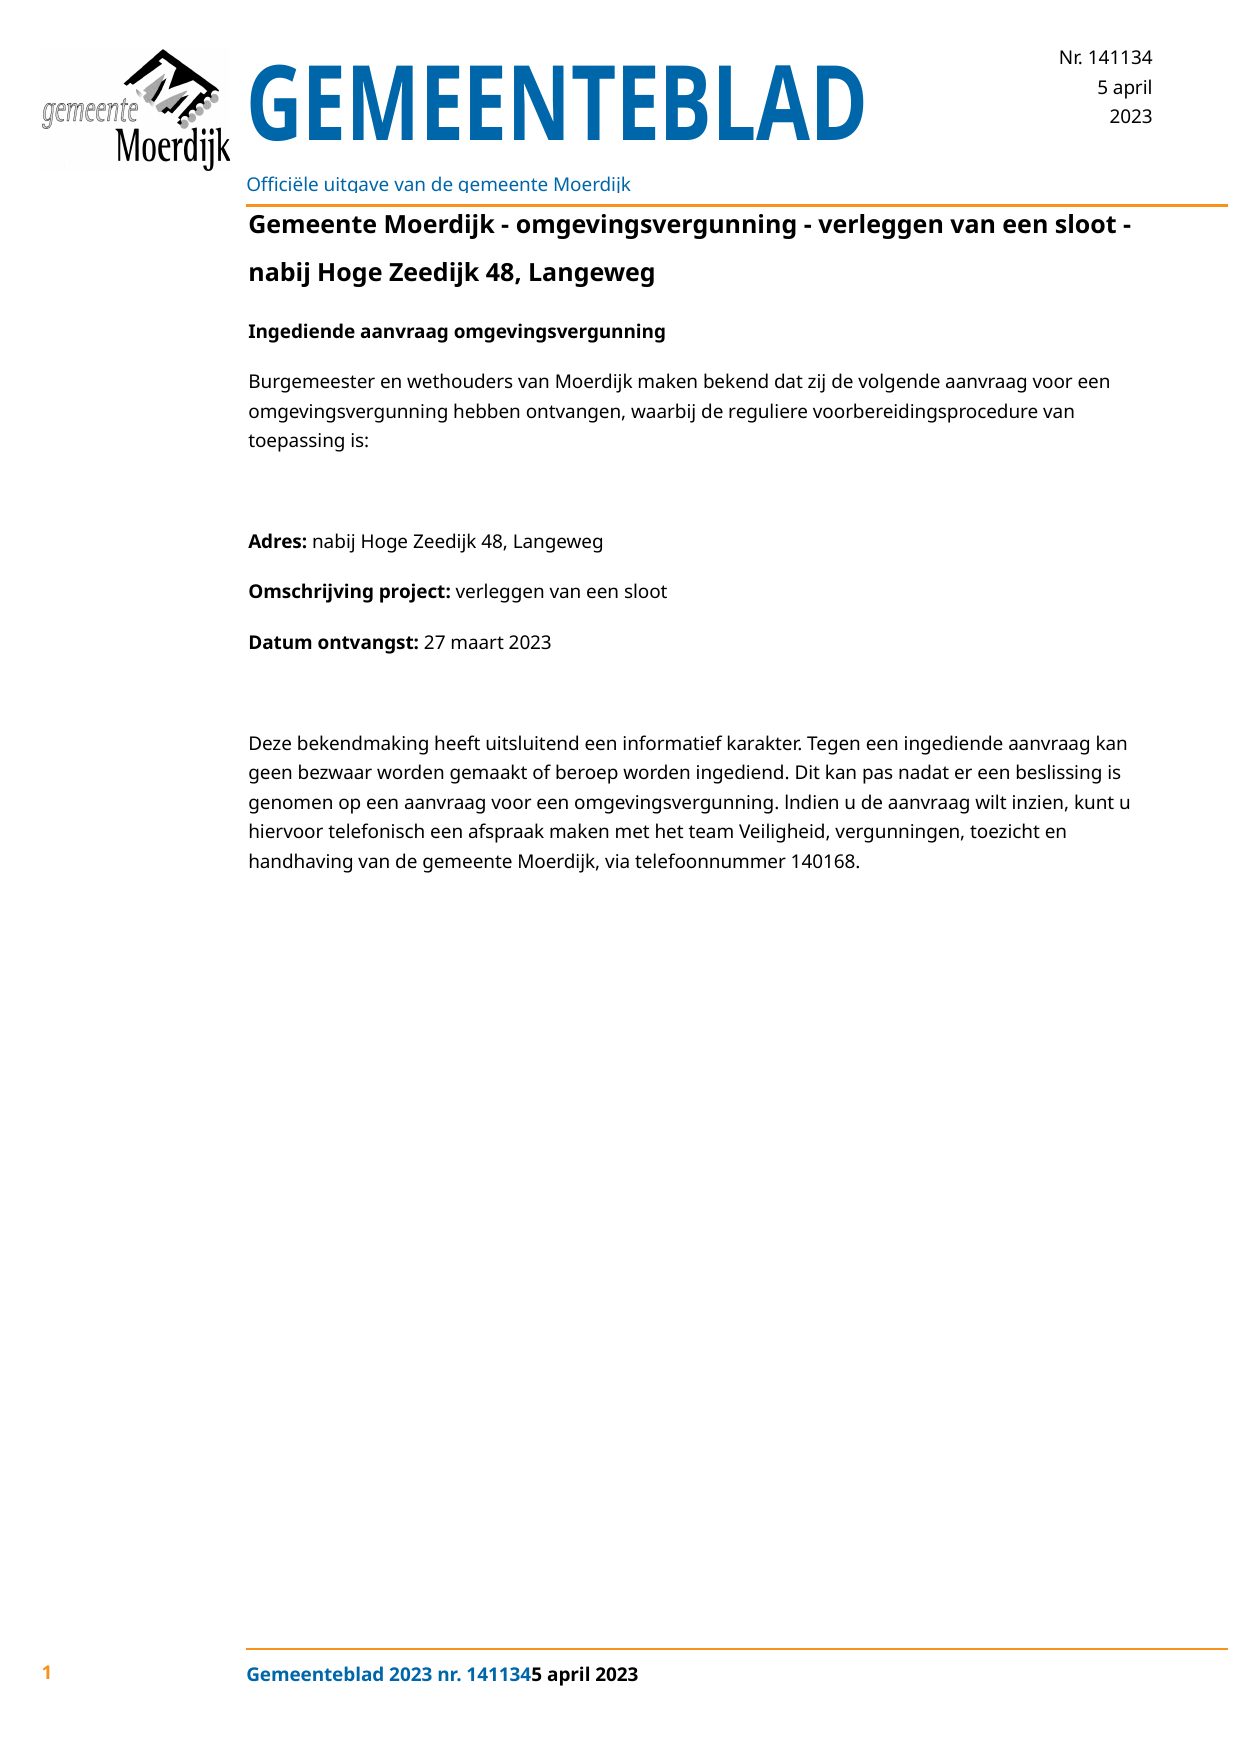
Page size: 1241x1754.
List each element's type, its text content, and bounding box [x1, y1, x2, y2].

text Ingediende aanvraag omgevingsvergunning [248, 318, 1152, 344]
text Gemeente Moerdijk - omgevingsvergunning - verleggen van een sloot - nabij Hoge Zeedijk 48, Langeweg [248, 207, 1152, 288]
text Omschrijving project: verleggen van een sloot [248, 579, 1152, 604]
picture [41, 47, 231, 172]
text Burgemeester en wethouders van Moerdijk maken bekend dat zij de volgende aanvraag voor een omgevingsvergunning hebben ontvangen, waarbij de reguliere voorbereidingsprocedure van toepassing is: [248, 368, 1152, 453]
text Adres: nabij Hoge Zeedijk 48, Langeweg [248, 528, 1152, 554]
text Datum ontvangst: 27 maart 2023 [248, 629, 1152, 655]
text Deze bekendmaking heeft uitsluitend een informatief karakter. Tegen een ingediende aanvraag kan geen bezwaar worden gemaakt of beroep worden ingediend. Dit kan pas nadat er een beslissing is genomen op een aanvraag voor een omgevingsvergunning. lndien u de aanvraag wilt inzien, kunt u hiervoor telefonisch een afspraak maken met het team Veiligheid, vergunningen, toezicht en handhaving van de gemeente Moerdijk, via telefoonnummer 140168. [248, 730, 1152, 874]
